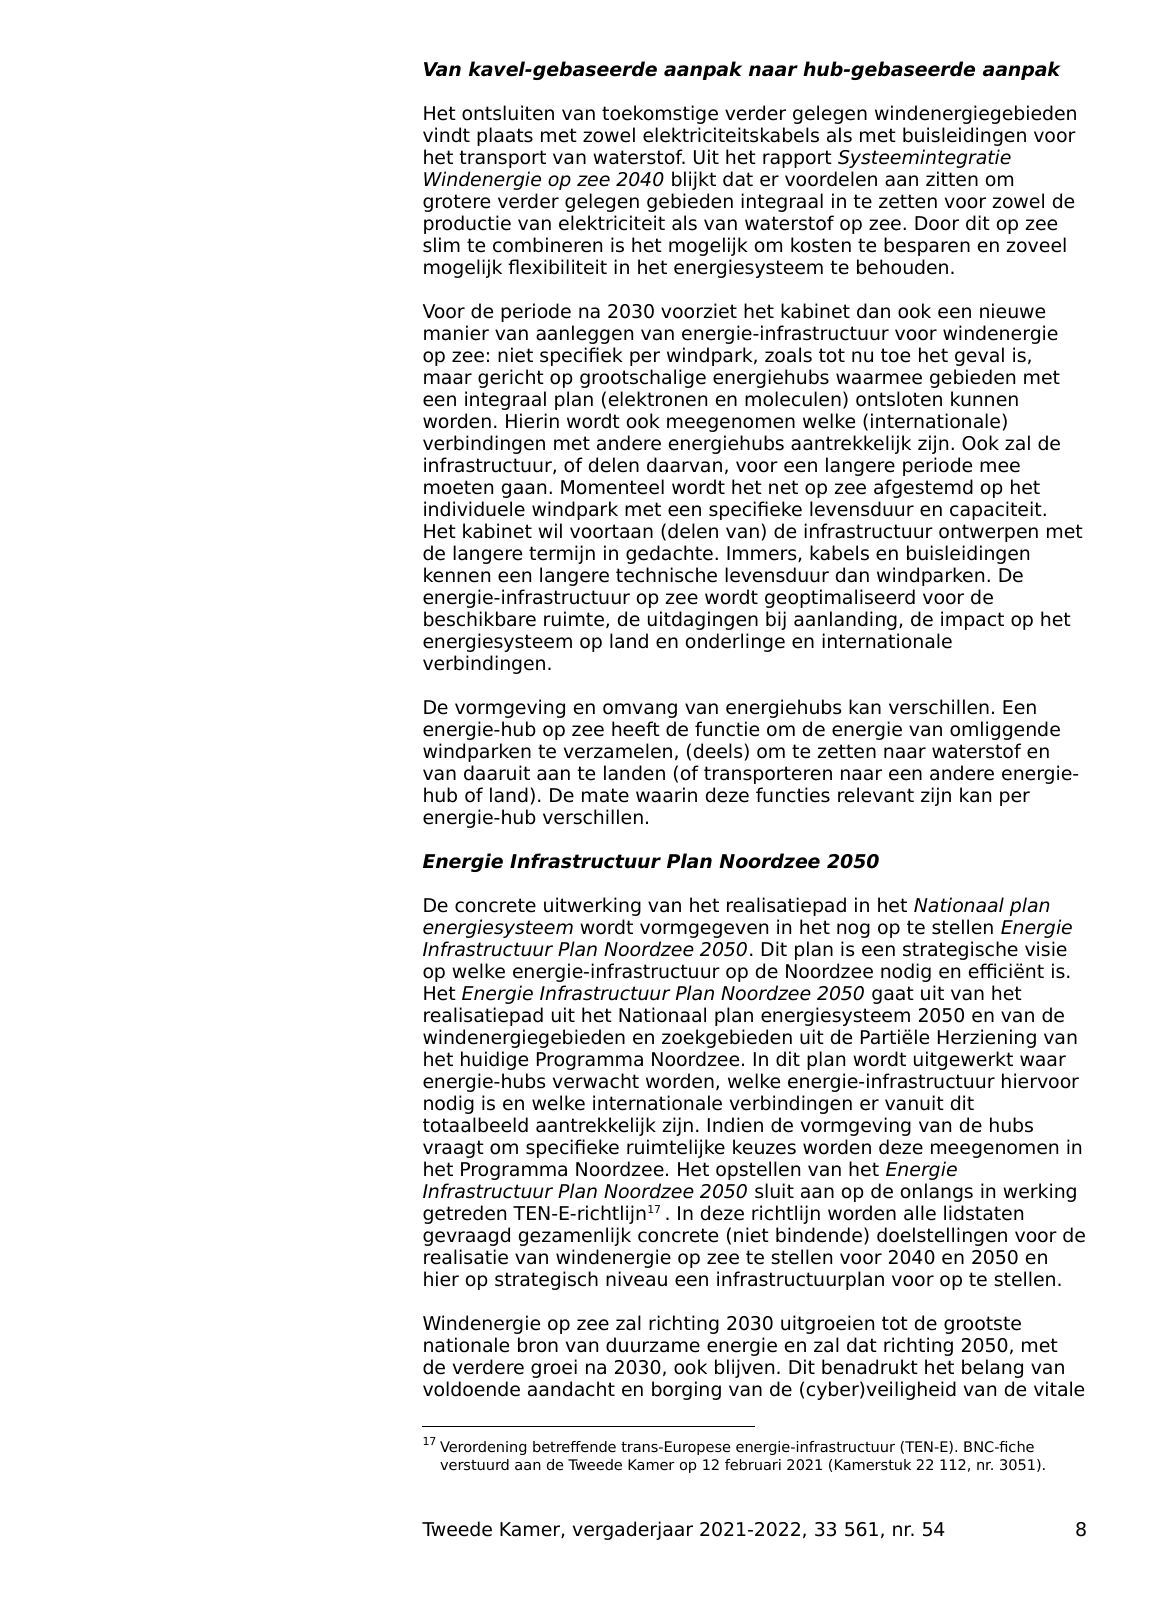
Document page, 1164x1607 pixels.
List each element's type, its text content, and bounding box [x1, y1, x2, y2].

text De vormgeving en omvang van energiehubs kan verschillen. Een energie-hub op zee heeft de functie om de energie van omliggende windparken te verzamelen, (deels) om te zetten naar waterstof en van daaruit aan te landen (of transporteren naar een andere energie-hub of land). De mate waarin deze functies relevant zijn kan per energie-hub verschillen. [422, 697, 1087, 829]
text Het ontsluiten van toekomstige verder gelegen windenergiegebieden vindt plaats met zowel elektriciteitskabels als met buisleidingen voor het transport van waterstof. Uit het rapport Systeemintegratie Windenergie op zee 2040 blijkt dat er voordelen aan zitten om grotere verder gelegen gebieden integraal in te zetten voor zowel de productie van elektriciteit als van waterstof op zee. Door dit op zee slim te combineren is het mogelijk om kosten te besparen en zoveel mogelijk flexibiliteit in het energiesysteem te behouden. [422, 103, 1087, 279]
text De concrete uitwerking van het realisatiepad in het Nationaal plan energiesysteem wordt vormgegeven in het nog op te stellen Energie Infrastructuur Plan Noordzee 2050. Dit plan is een strategische visie op welke energie-infrastructuur op de Noordzee nodig en efficiënt is. Het Energie Infrastructuur Plan Noordzee 2050 gaat uit van het realisatiepad uit het Nationaal plan energiesysteem 2050 en van de windenergiegebieden en zoekgebieden uit de Partiële Herziening van het huidige Programma Noordzee. In dit plan wordt uitgewerkt waar energie-hubs verwacht worden, welke energie-infrastructuur hiervoor nodig is en welke internationale verbindingen er vanuit dit totaalbeeld aantrekkelijk zijn. Indien de vormgeving van de hubs vraagt om specifieke ruimtelijke keuzes worden deze meegenomen in het Programma Noordzee. Het opstellen van het Energie Infrastructuur Plan Noordzee 2050 sluit aan op de onlangs in werking getreden TEN-E-richtlijn. In deze richtlijn worden alle lidstaten gevraagd gezamenlijk concrete (niet bindende) doelstellingen voor de realisatie van windenergie op zee te stellen voor 2040 en 2050 en hier op strategisch niveau een infrastructuurplan voor op te stellen. [422, 895, 1087, 1291]
text Verordening betreffende trans-Europese energie-infrastructuur (TEN-E). BNC-fiche verstuurd aan de Tweede Kamer op 12 februari 2021 (Kamerstuk 22 112, nr. 3051). [422, 1435, 1087, 1474]
subtitle Van kavel-gebaseerde aanpak naar hub-gebaseerde aanpak [422, 59, 1087, 81]
text Windenergie op zee zal richting 2030 uitgroeien tot de grootste nationale bron van duurzame energie en zal dat richting 2050, met de verdere groei na 2030, ook blijven. Dit benadrukt het belang van voldoende aandacht en borging van de (cyber)veiligheid van de vitale [422, 1313, 1087, 1401]
text Voor de periode na 2030 voorziet het kabinet dan ook een nieuwe manier van aanleggen van energie-infrastructuur voor windenergie op zee: niet specifiek per windpark, zoals tot nu toe het geval is, maar gericht op grootschalige energiehubs waarmee gebieden met een integraal plan (elektronen en moleculen) ontsloten kunnen worden. Hierin wordt ook meegenomen welke (internationale) verbindingen met andere energiehubs aantrekkelijk zijn. Ook zal de infrastructuur, of delen daarvan, voor een langere periode mee moeten gaan. Momenteel wordt het net op zee afgestemd op het individuele windpark met een specifieke levensduur en capaciteit. Het kabinet wil voortaan (delen van) de infrastructuur ontwerpen met de langere termijn in gedachte. Immers, kabels en buisleidingen kennen een langere technische levensduur dan windparken. De energie-infrastructuur op zee wordt geoptimaliseerd voor de beschikbare ruimte, de uitdagingen bij aanlanding, de impact op het energiesysteem op land en onderlinge en internationale verbindingen. [422, 301, 1087, 675]
subtitle Energie Infrastructuur Plan Noordzee 2050 [422, 851, 1087, 873]
